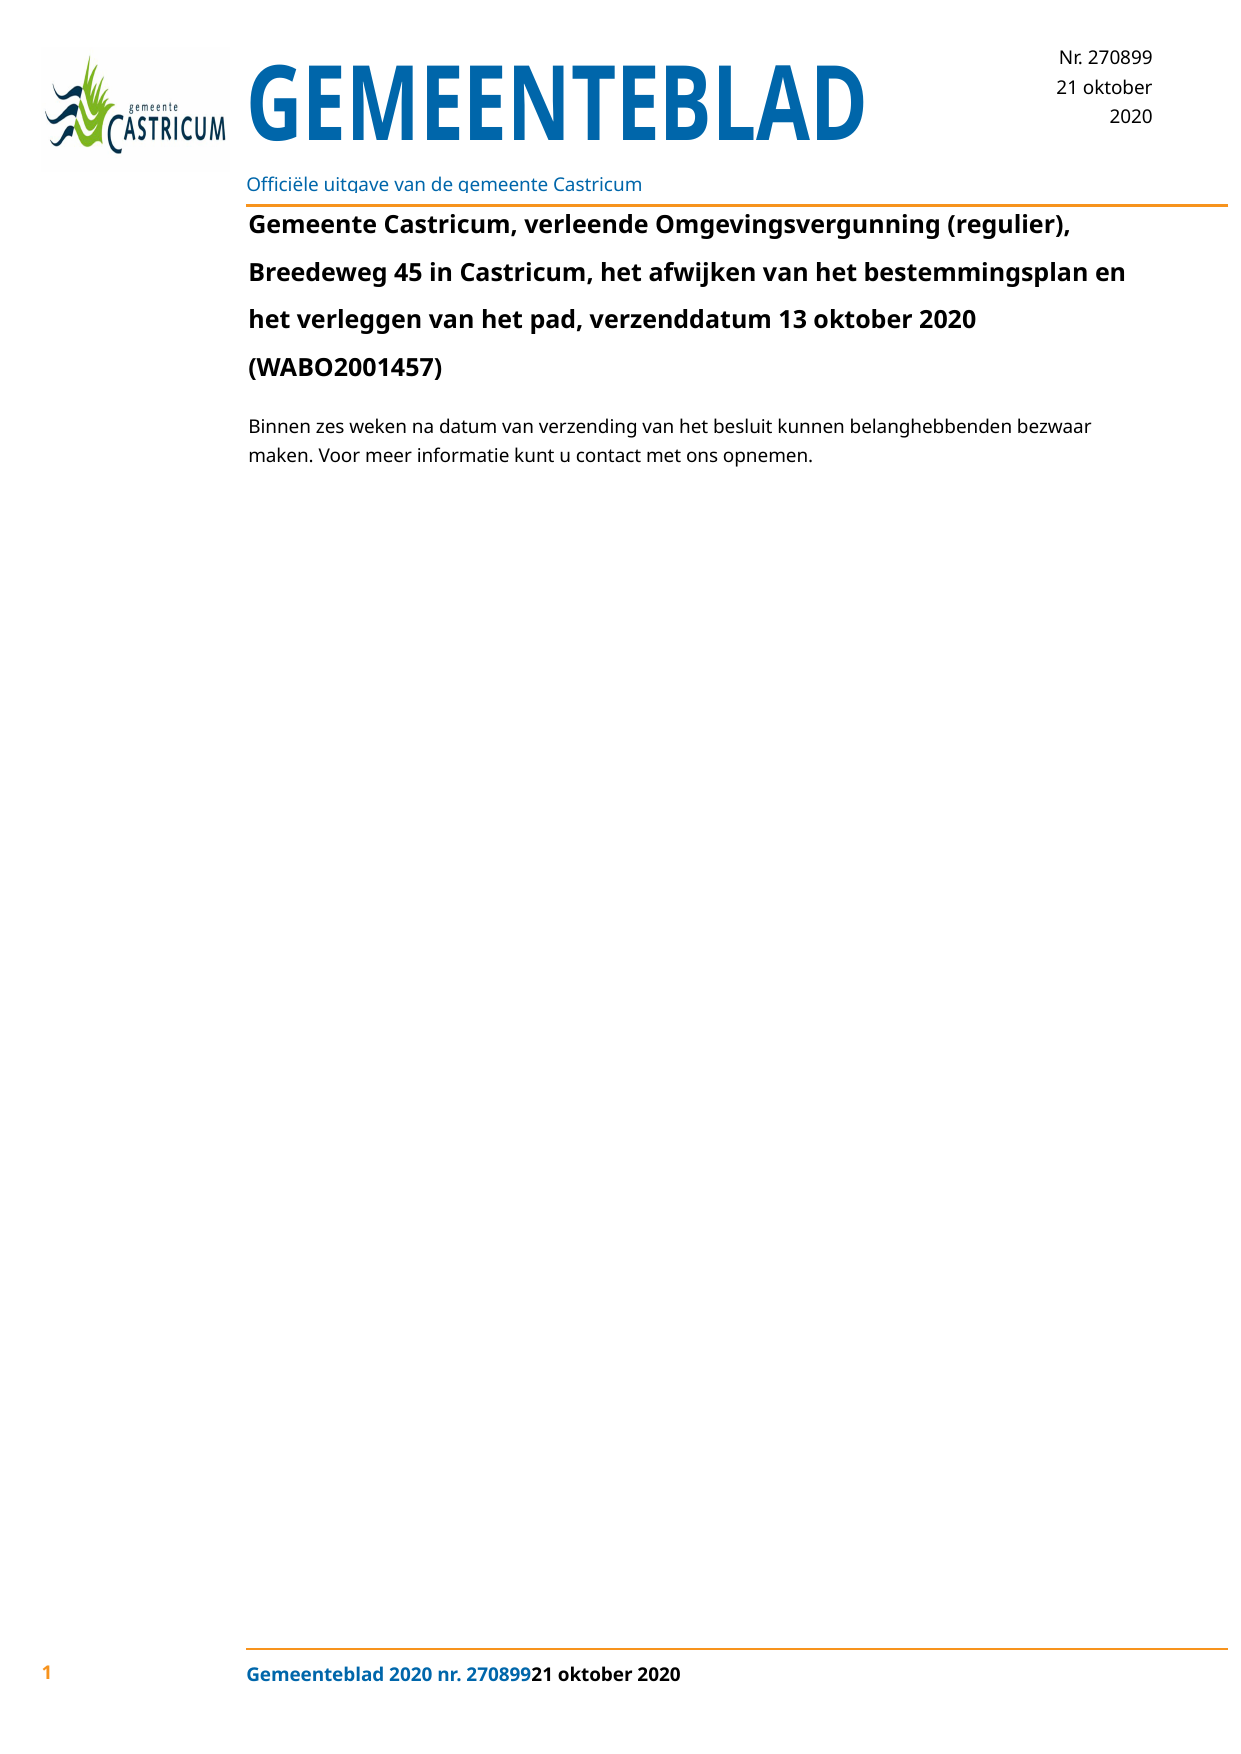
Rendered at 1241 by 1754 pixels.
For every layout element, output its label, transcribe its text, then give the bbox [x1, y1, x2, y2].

text Gemeente Castricum, verleende Omgevingsvergunning (regulier), Breedeweg 45 in Castricum, het afwijken van het bestemmingsplan en het verleggen van het pad, verzenddatum 13 oktober 2020 (WABO2001457) [248, 207, 1152, 384]
picture [41, 47, 231, 172]
text Binnen zes weken na datum van verzending van het besluit kunnen belanghebbenden bezwaar maken. Voor meer informatie kunt u contact met ons opnemen. [248, 413, 1152, 468]
